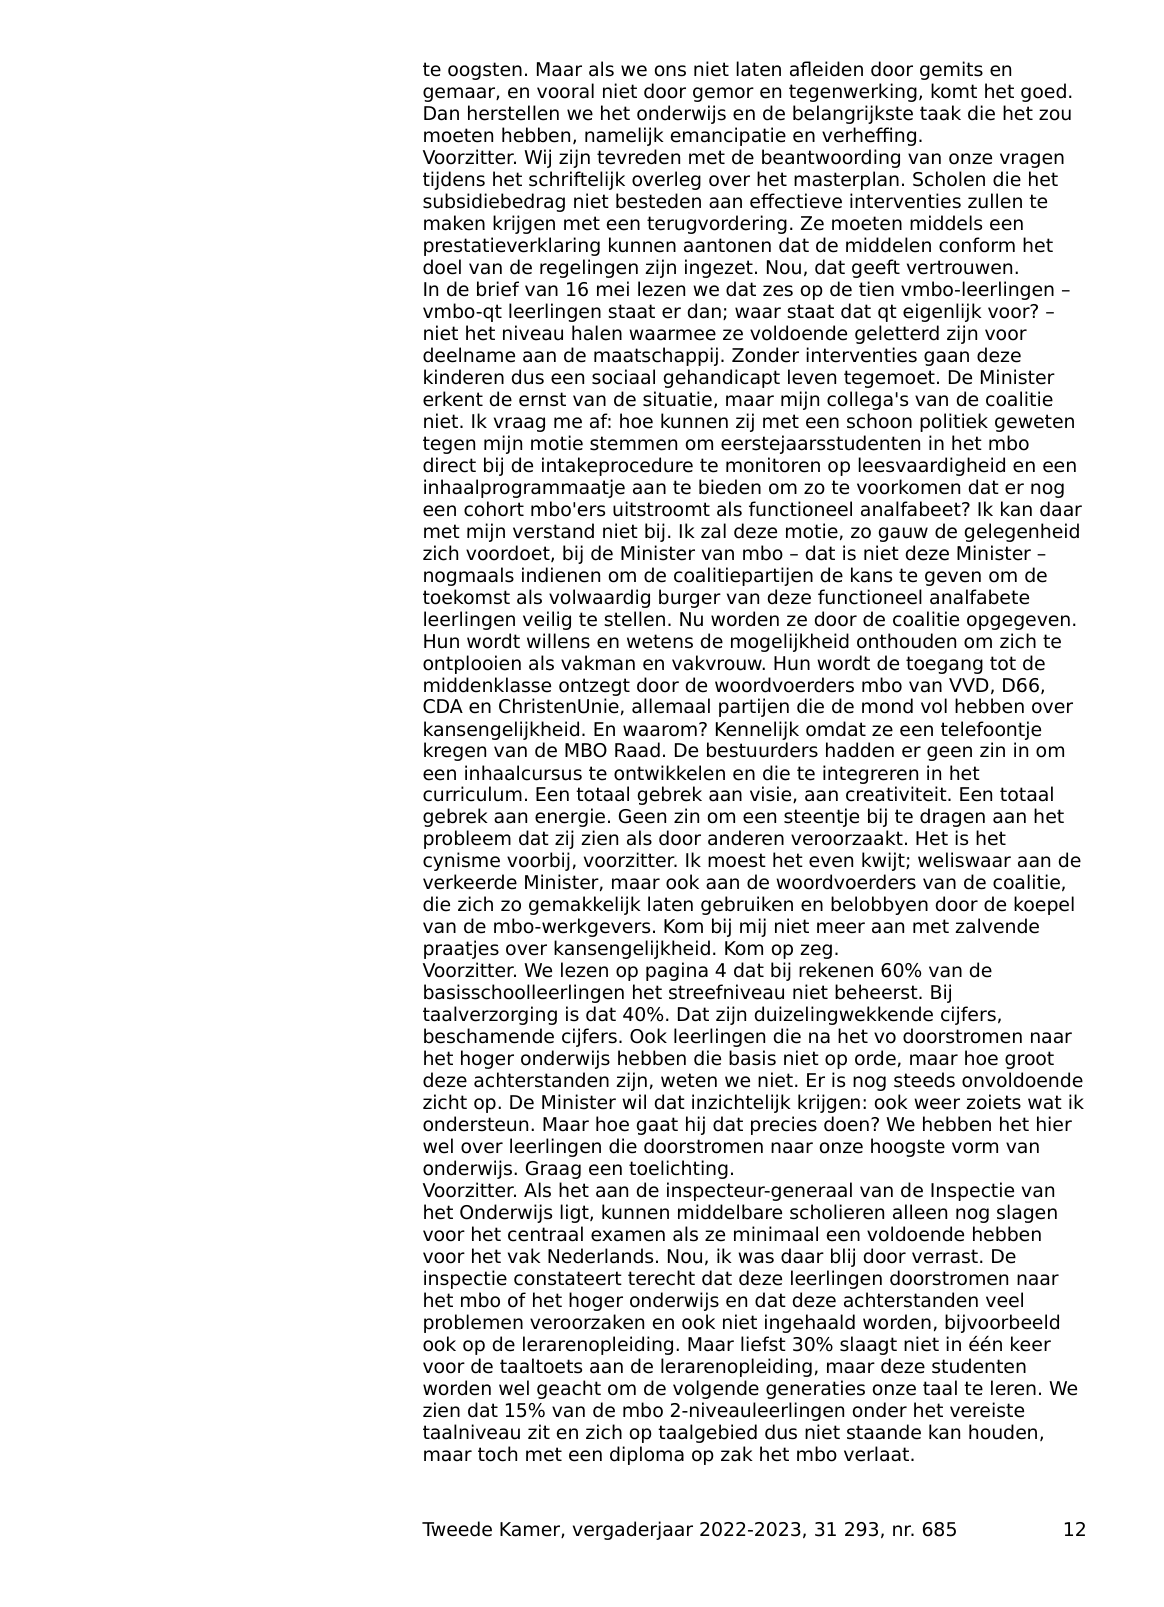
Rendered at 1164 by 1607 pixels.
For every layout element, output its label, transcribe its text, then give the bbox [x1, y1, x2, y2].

text Voorzitter. Wij zijn tevreden met de beantwoording van onze vragen tijdens het schriftelijk overleg over het masterplan. Scholen die het subsidiebedrag niet besteden aan effectieve interventies zullen te maken krijgen met een terugvordering. Ze moeten middels een prestatieverklaring kunnen aantonen dat de middelen conform het doel van de regelingen zijn ingezet. Nou, dat geeft vertrouwen. [422, 147, 1087, 279]
text In de brief van 16 mei lezen we dat zes op de tien vmbo-leerlingen – vmbo-qt leerlingen staat er dan; waar staat dat qt eigenlijk voor? – niet het niveau halen waarmee ze voldoende geletterd zijn voor deelname aan de maatschappij. Zonder interventies gaan deze kinderen dus een sociaal gehandicapt leven tegemoet. De Minister erkent de ernst van de situatie, maar mijn collega's van de coalitie niet. Ik vraag me af: hoe kunnen zij met een schoon politiek geweten tegen mijn motie stemmen om eerstejaarsstudenten in het mbo direct bij de intakeprocedure te monitoren op leesvaardigheid en een inhaalprogrammaatje aan te bieden om zo te voorkomen dat er nog een cohort mbo'ers uitstroomt als functioneel analfabeet? Ik kan daar met mijn verstand niet bij. Ik zal deze motie, zo gauw de gelegenheid zich voordoet, bij de Minister van mbo – dat is niet deze Minister – nogmaals indienen om de coalitiepartijen de kans te geven om de toekomst als volwaardig burger van deze functioneel analfabete leerlingen veilig te stellen. Nu worden ze door de coalitie opgegeven. Hun wordt willens en wetens de mogelijkheid onthouden om zich te ontplooien als vakman en vakvrouw. Hun wordt de toegang tot de middenklasse ontzegt door de woordvoerders mbo van VVD, D66, CDA en ChristenUnie, allemaal partijen die de mond vol hebben over kansengelijkheid. En waarom? Kennelijk omdat ze een telefoontje kregen van de MBO Raad. De bestuurders hadden er geen zin in om een inhaalcursus te ontwikkelen en die te integreren in het curriculum. Een totaal gebrek aan visie, aan creativiteit. Een totaal gebrek aan energie. Geen zin om een steentje bij te dragen aan het probleem dat zij zien als door anderen veroorzaakt. Het is het cynisme voorbij, voorzitter. Ik moest het even kwijt; weliswaar aan de verkeerde Minister, maar ook aan de woordvoerders van de coalitie, die zich zo gemakkelijk laten gebruiken en belobbyen door de koepel van de mbo-werkgevers. Kom bij mij niet meer aan met zalvende praatjes over kansengelijkheid. Kom op zeg. [422, 279, 1087, 960]
text te oogsten. Maar als we ons niet laten afleiden door gemits en gemaar, en vooral niet door gemor en tegenwerking, komt het goed. Dan herstellen we het onderwijs en de belangrijkste taak die het zou moeten hebben, namelijk emancipatie en verheffing. [422, 59, 1087, 147]
text Voorzitter. We lezen op pagina 4 dat bij rekenen 60% van de basisschoolleerlingen het streefniveau niet beheerst. Bij taalverzorging is dat 40%. Dat zijn duizelingwekkende cijfers, beschamende cijfers. Ook leerlingen die na het vo doorstromen naar het hoger onderwijs hebben die basis niet op orde, maar hoe groot deze achterstanden zijn, weten we niet. Er is nog steeds onvoldoende zicht op. De Minister wil dat inzichtelijk krijgen: ook weer zoiets wat ik ondersteun. Maar hoe gaat hij dat precies doen? We hebben het hier wel over leerlingen die doorstromen naar onze hoogste vorm van onderwijs. Graag een toelichting. [422, 960, 1087, 1180]
text Voorzitter. Als het aan de inspecteur-generaal van de Inspectie van het Onderwijs ligt, kunnen middelbare scholieren alleen nog slagen voor het centraal examen als ze minimaal een voldoende hebben voor het vak Nederlands. Nou, ik was daar blij door verrast. De inspectie constateert terecht dat deze leerlingen doorstromen naar het mbo of het hoger onderwijs en dat deze achterstanden veel problemen veroorzaken en ook niet ingehaald worden, bijvoorbeeld ook op de lerarenopleiding. Maar liefst 30% slaagt niet in één keer voor de taaltoets aan de lerarenopleiding, maar deze studenten worden wel geacht om de volgende generaties onze taal te leren. We zien dat 15% van de mbo 2-niveauleerlingen onder het vereiste taalniveau zit en zich op taalgebied dus niet staande kan houden, maar toch met een diploma op zak het mbo verlaat. [422, 1180, 1087, 1466]
